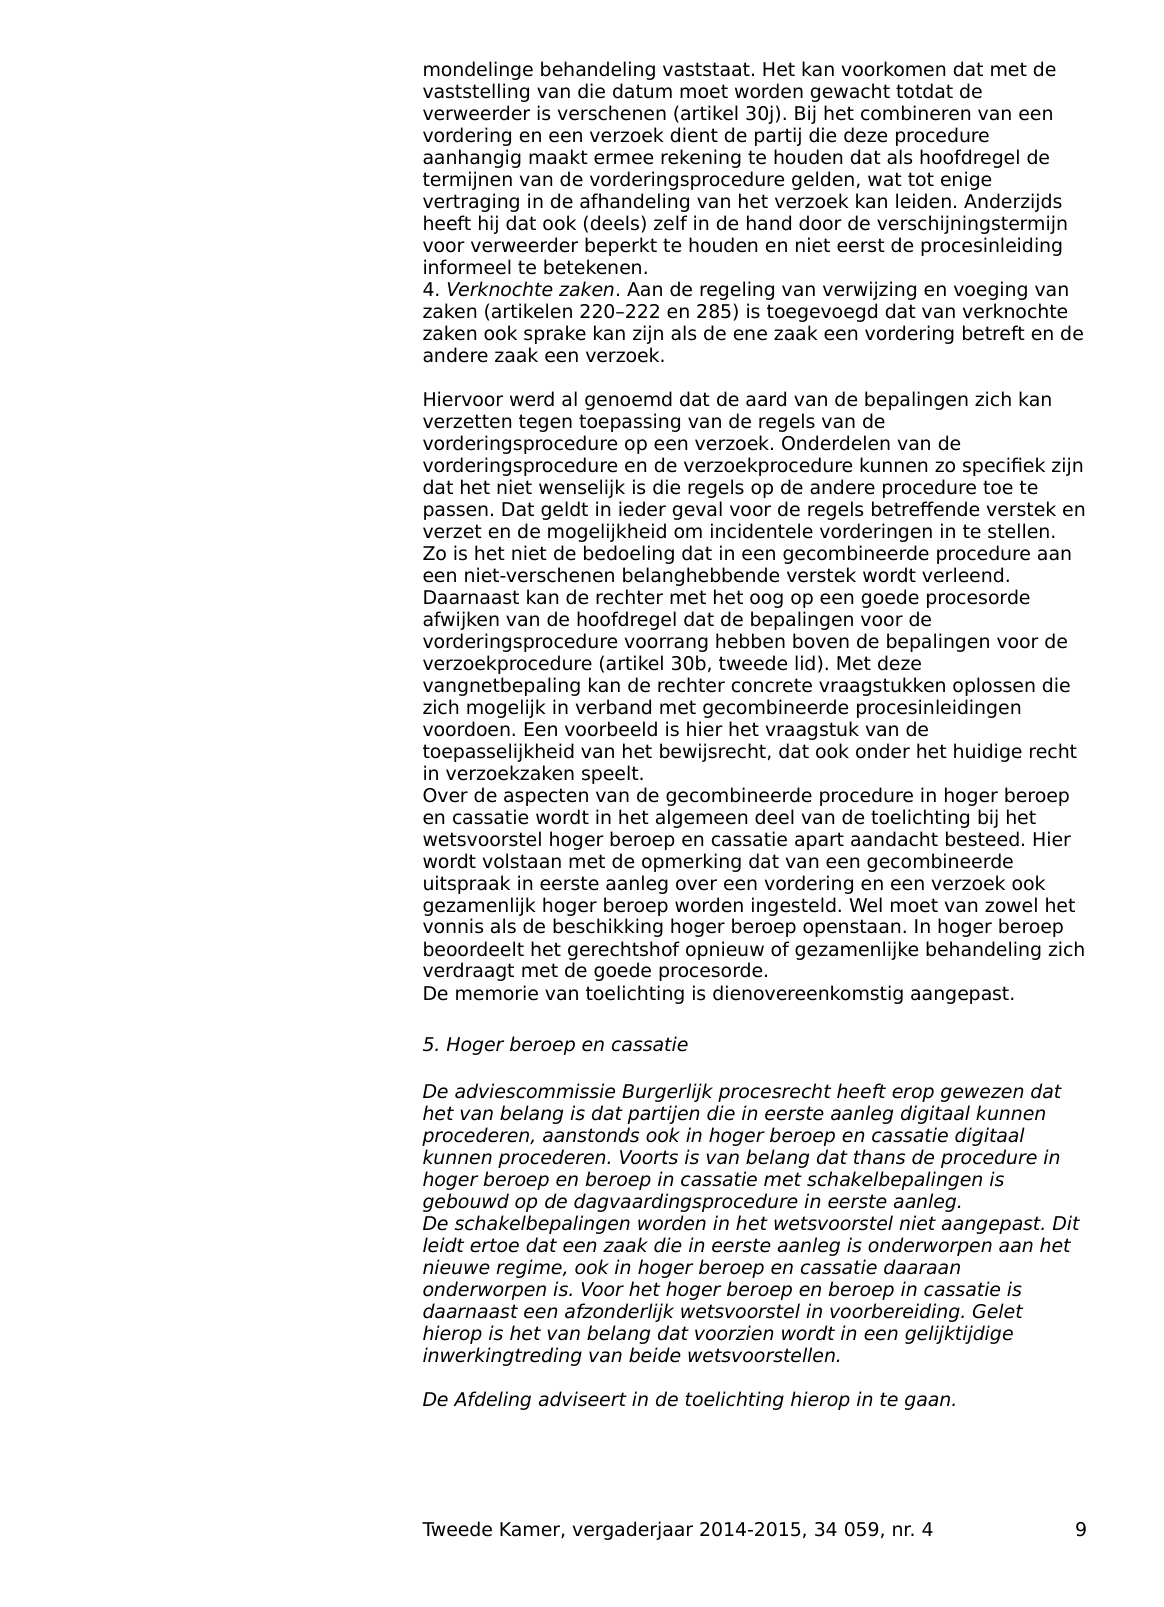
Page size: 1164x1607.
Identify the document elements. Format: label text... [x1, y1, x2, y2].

text 4. Verknochte zaken. Aan de regeling van verwijzing en voeging van zaken (artikelen 220–222 en 285) is toegevoegd dat van verknochte zaken ook sprake kan zijn als de ene zaak een vordering betreft en de andere zaak een verzoek. [422, 279, 1087, 367]
text De Afdeling adviseert in de toelichting hierop in te gaan. [422, 1389, 1087, 1411]
text De adviescommissie Burgerlijk procesrecht heeft erop gewezen dat het van belang is dat partijen die in eerste aanleg digitaal kunnen procederen, aanstonds ook in hoger beroep en cassatie digitaal kunnen procederen. Voorts is van belang dat thans de procedure in hoger beroep en beroep in cassatie met schakelbepalingen is gebouwd op de dagvaardingsprocedure in eerste aanleg. [422, 1081, 1087, 1213]
subtitle 5. Hoger beroep en cassatie [422, 1034, 1087, 1056]
text Over de aspecten van de gecombineerde procedure in hoger beroep en cassatie wordt in het algemeen deel van de toelichting bij het wetsvoorstel hoger beroep en cassatie apart aandacht besteed. Hier wordt volstaan met de opmerking dat van een gecombineerde uitspraak in eerste aanleg over een vordering en een verzoek ook gezamenlijk hoger beroep worden ingesteld. Wel moet van zowel het vonnis als de beschikking hoger beroep openstaan. In hoger beroep beoordeelt het gerechtshof opnieuw of gezamenlijke behandeling zich verdraagt met de goede procesorde. [422, 784, 1087, 982]
text De schakelbepalingen worden in het wetsvoorstel niet aangepast. Dit leidt ertoe dat een zaak die in eerste aanleg is onderworpen aan het nieuwe regime, ook in hoger beroep en cassatie daaraan onderworpen is. Voor het hoger beroep en beroep in cassatie is daarnaast een afzonderlijk wetsvoorstel in voorbereiding. Gelet hierop is het van belang dat voorzien wordt in een gelijktijdige inwerkingtreding van beide wetsvoorstellen. [422, 1213, 1087, 1367]
text mondelinge behandeling vaststaat. Het kan voorkomen dat met de vaststelling van die datum moet worden gewacht totdat de verweerder is verschenen (artikel 30j). Bij het combineren van een vordering en een verzoek dient de partij die deze procedure aanhangig maakt ermee rekening te houden dat als hoofdregel de termijnen van de vorderingsprocedure gelden, wat tot enige vertraging in de afhandeling van het verzoek kan leiden. Anderzijds heeft hij dat ook (deels) zelf in de hand door de verschijningstermijn voor verweerder beperkt te houden en niet eerst de procesinleiding informeel te betekenen. [422, 59, 1087, 279]
text De memorie van toelichting is dienovereenkomstig aangepast. [422, 982, 1087, 1004]
text Hiervoor werd al genoemd dat de aard van de bepalingen zich kan verzetten tegen toepassing van de regels van de vorderingsprocedure op een verzoek. Onderdelen van de vorderingsprocedure en de verzoekprocedure kunnen zo specifiek zijn dat het niet wenselijk is die regels op de andere procedure toe te passen. Dat geldt in ieder geval voor de regels betreffende verstek en verzet en de mogelijkheid om incidentele vorderingen in te stellen. Zo is het niet de bedoeling dat in een gecombineerde procedure aan een niet-verschenen belanghebbende verstek wordt verleend. Daarnaast kan de rechter met het oog op een goede procesorde afwijken van de hoofdregel dat de bepalingen voor de vorderingsprocedure voorrang hebben boven de bepalingen voor de verzoekprocedure (artikel 30b, tweede lid). Met deze vangnetbepaling kan de rechter concrete vraagstukken oplossen die zich mogelijk in verband met gecombineerde procesinleidingen voordoen. Een voorbeeld is hier het vraagstuk van de toepasselijkheid van het bewijsrecht, dat ook onder het huidige recht in verzoekzaken speelt. [422, 389, 1087, 784]
